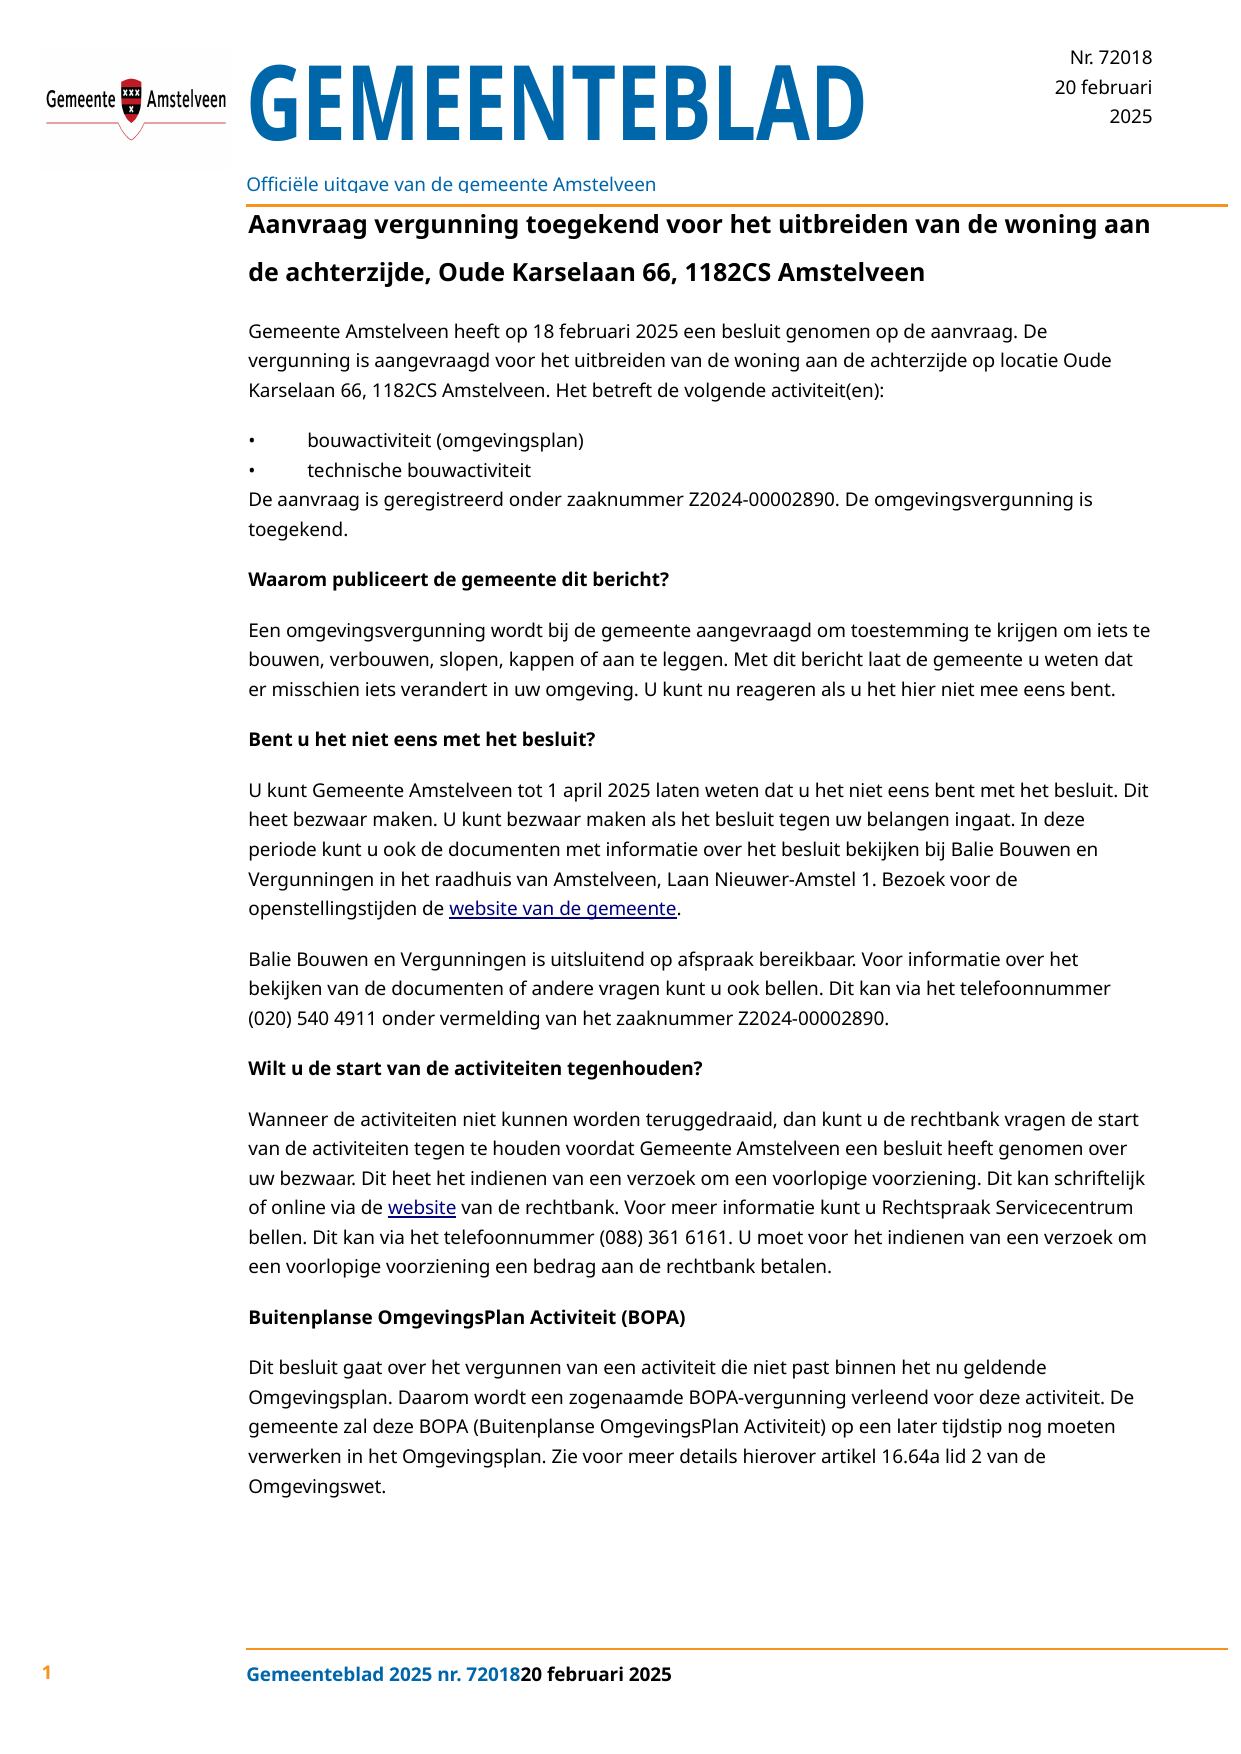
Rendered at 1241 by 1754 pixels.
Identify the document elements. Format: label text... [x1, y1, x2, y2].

text Wilt u de start van de activiteiten tegenhouden? [248, 1055, 1152, 1081]
text Waarom publiceert de gemeente dit bericht? [248, 567, 1152, 592]
text Bent u het niet eens met het besluit? [248, 727, 1152, 752]
text Een omgevingsvergunning wordt bij de gemeente aangevraagd om toestemming te krijgen om iets te bouwen, verbouwen, slopen, kappen of aan te leggen. Met dit bericht laat de gemeente u weten dat er misschien iets verandert in uw omgeving. U kunt nu reageren als u het hier niet mee eens bent. [248, 617, 1152, 702]
text De aanvraag is geregistreerd onder zaaknummer Z2024-00002890. De omgevingsvergunning is toegekend. [248, 487, 1152, 542]
text U kunt Gemeente Amstelveen tot 1 april 2025 laten weten dat u het niet eens bent met het besluit. Dit heet bezwaar maken. U kunt bezwaar maken als het besluit tegen uw belangen ingaat. In deze periode kunt u ook de documenten met informatie over het besluit bekijken bij Balie Bouwen en Vergunningen in het raadhuis van Amstelveen, Laan Nieuwer-Amstel 1. Bezoek voor de openstellingstijden de website van de gemeente. [248, 777, 1152, 921]
list bouwactiviteit (omgevingsplan) [248, 427, 1152, 453]
list technische bouwactiviteit [248, 457, 1152, 483]
text Buitenplanse OmgevingsPlan Activiteit (BOPA) [248, 1304, 1152, 1330]
text Dit besluit gaat over het vergunnen van een activiteit die niet past binnen het nu geldende Omgevingsplan. Daarom wordt een zogenaamde BOPA-vergunning verleend voor deze activiteit. De gemeente zal deze BOPA (Buitenplanse OmgevingsPlan Activiteit) op een later tijdstip nog moeten verwerken in het Omgevingsplan. Zie voor meer details hierover artikel 16.64a lid 2 van de Omgevingswet. [248, 1354, 1152, 1499]
text Balie Bouwen en Vergunningen is uitsluitend op afspraak bereikbaar. Voor informatie over het bekijken van de documenten of andere vragen kunt u ook bellen. Dit kan via het telefoonnummer (020) 540 4911 onder vermelding van het zaaknummer Z2024-00002890. [248, 946, 1152, 1031]
text Aanvraag vergunning toegekend voor het uitbreiden van de woning aan de achterzijde, Oude Karselaan 66, 1182CS Amstelveen [248, 207, 1152, 288]
text Wanneer de activiteiten niet kunnen worden teruggedraaid, dan kunt u de rechtbank vragen de start van de activiteiten tegen te houden voordat Gemeente Amstelveen een besluit heeft genomen over uw bezwaar. Dit heet het indienen van een verzoek om een voorlopige voorziening. Dit kan schriftelijk of online via de website van de rechtbank. Voor meer informatie kunt u Rechtspraak Servicecentrum bellen. Dit kan via het telefoonnummer (088) 361 6161. U moet voor het indienen van een verzoek om een voorlopige voorziening een bedrag aan de rechtbank betalen. [248, 1106, 1152, 1279]
picture [41, 47, 231, 172]
text Gemeente Amstelveen heeft op 18 februari 2025 een besluit genomen op de aanvraag. De vergunning is aangevraagd voor het uitbreiden van de woning aan de achterzijde op locatie Oude Karselaan 66, 1182CS Amstelveen. Het betreft de volgende activiteit(en): [248, 318, 1152, 403]
